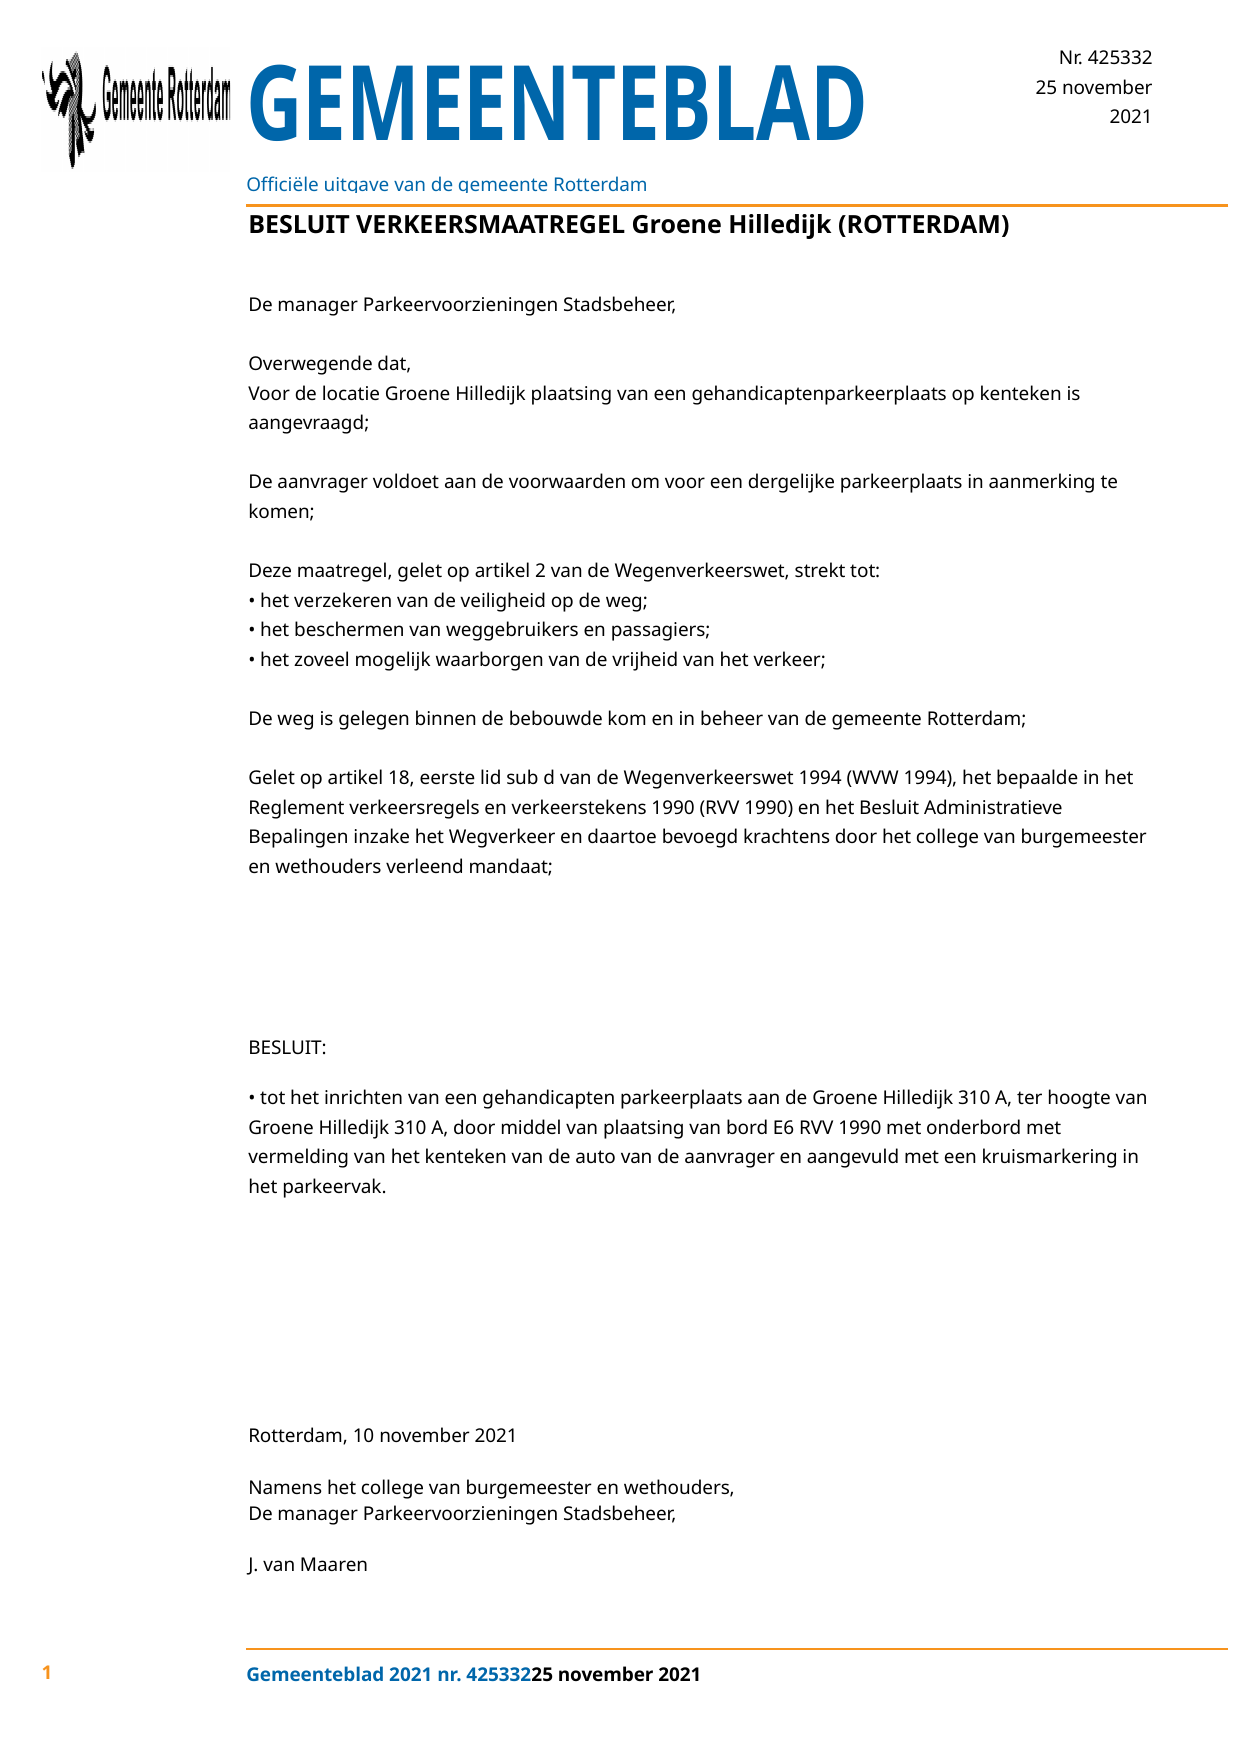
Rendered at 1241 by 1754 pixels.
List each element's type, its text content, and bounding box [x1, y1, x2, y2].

text • het beschermen van weggebruikers en passagiers; [248, 616, 1152, 642]
text BESLUIT VERKEERSMAATREGEL Groene Hilledijk (ROTTERDAM) [248, 207, 1152, 241]
text De aanvrager voldoet aan de voorwaarden om voor een dergelijke parkeerplaats in aanmerking te komen; [248, 468, 1152, 524]
text Deze maatregel, gelet op artikel 2 van de Wegenverkeerswet, strekt tot: [248, 557, 1152, 583]
text Gelet op artikel 18, eerste lid sub d van de Wegenverkeerswet 1994 (WVW 1994), het bepaalde in het Reglement verkeersregels en verkeerstekens 1990 (RVV 1990) en het Besluit Administratieve Bepalingen inzake het Wegverkeer en daartoe bevoegd krachtens door het college van burgemeester en wethouders verleend mandaat; [248, 764, 1152, 879]
text • het zoveel mogelijk waarborgen van de vrijheid van het verkeer; [248, 646, 1152, 672]
text • tot het inrichten van een gehandicapten parkeerplaats aan de Groene Hilledijk 310 A, ter hoogte van Groene Hilledijk 310 A, door middel van plaatsing van bord E6 RVV 1990 met onderbord met vermelding van het kenteken van de auto van de aanvrager en aangevuld met een kruismarkering in het parkeervak. [248, 1084, 1152, 1199]
text Rotterdam, 10 november 2021 [248, 1423, 1152, 1448]
text Voor de locatie Groene Hilledijk plaatsing van een gehandicaptenparkeerplaats op kenteken is aangevraagd; [248, 380, 1152, 435]
text • het verzekeren van de veiligheid op de weg; [248, 587, 1152, 613]
text De weg is gelegen binnen de bebouwde kom en in beheer van de gemeente Rotterdam; [248, 705, 1152, 731]
text BESLUIT: [248, 1034, 1152, 1060]
text De manager Parkeervoorzieningen Stadsbeheer, [248, 291, 1152, 317]
text J. van Maaren [248, 1551, 1152, 1577]
text Overwegende dat, [248, 350, 1152, 376]
text Namens het college van burgemeester en wethouders, [248, 1474, 1152, 1500]
text De manager Parkeervoorzieningen Stadsbeheer, [248, 1500, 1152, 1526]
picture [41, 47, 231, 172]
